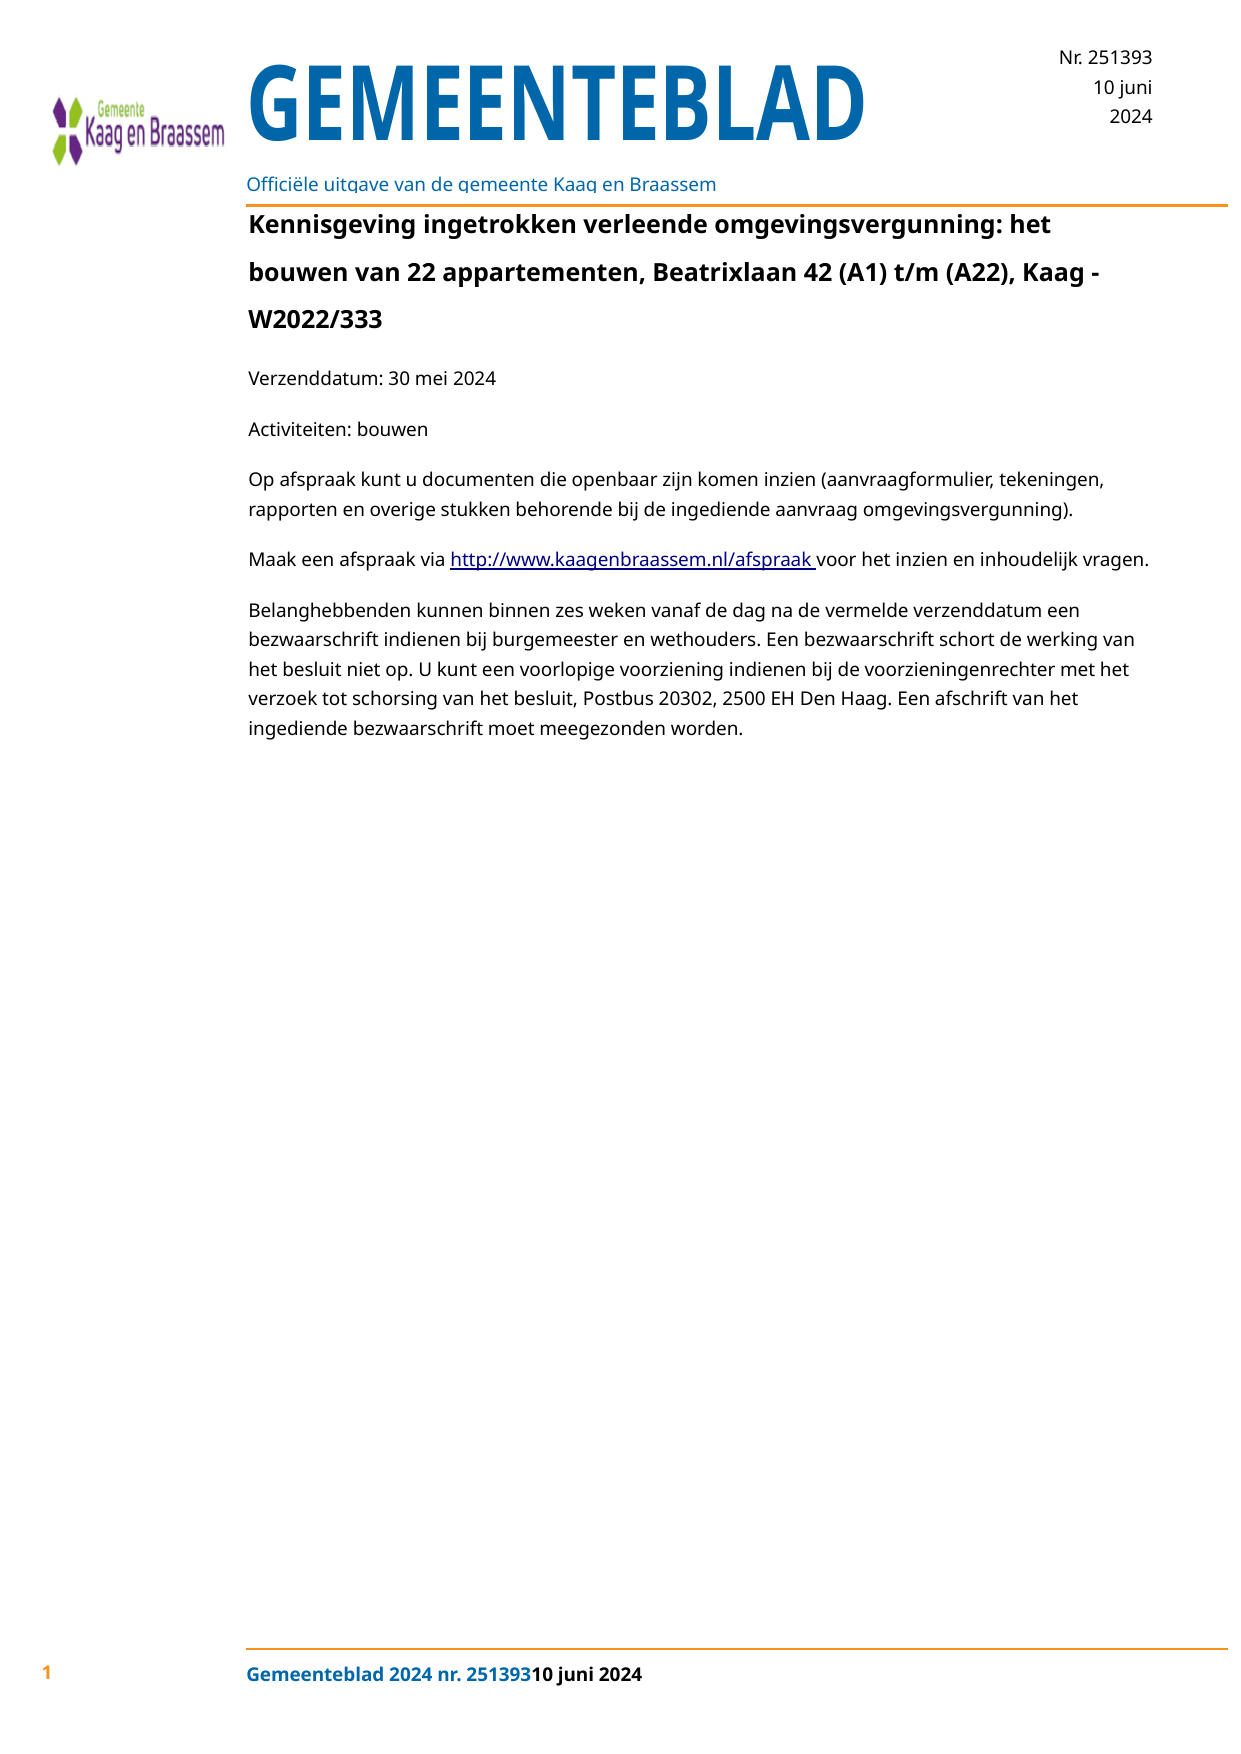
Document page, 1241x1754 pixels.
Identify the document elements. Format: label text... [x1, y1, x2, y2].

text Kennisgeving ingetrokken verleende omgevingsvergunning: het bouwen van 22 appartementen, Beatrixlaan 42 (A1) t/m (A22), Kaag - W2022/333 [248, 207, 1152, 336]
text Belanghebbenden kunnen binnen zes weken vanaf de dag na de vermelde verzenddatum een bezwaarschrift indienen bij burgemeester en wethouders. Een bezwaarschrift schort de werking van het besluit niet op. U kunt een voorlopige voorziening indienen bij de voorzieningenrechter met het verzoek tot schorsing van het besluit, Postbus 20302, 2500 EH Den Haag. Een afschrift van het ingediende bezwaarschrift moet meegezonden worden. [248, 597, 1152, 741]
text Activiteiten: bouwen [248, 416, 1152, 442]
text Op afspraak kunt u documenten die openbaar zijn komen inzien (aanvraagformulier, tekeningen, rapporten en overige stukken behorende bij de ingediende aanvraag omgevingsvergunning). [248, 466, 1152, 522]
picture [41, 47, 231, 172]
text Maak een afspraak via http://www.kaagenbraassem.nl/afspraak voor het inzien en inhoudelijk vragen. [248, 546, 1152, 572]
text Verzenddatum: 30 mei 2024 [248, 366, 1152, 391]
